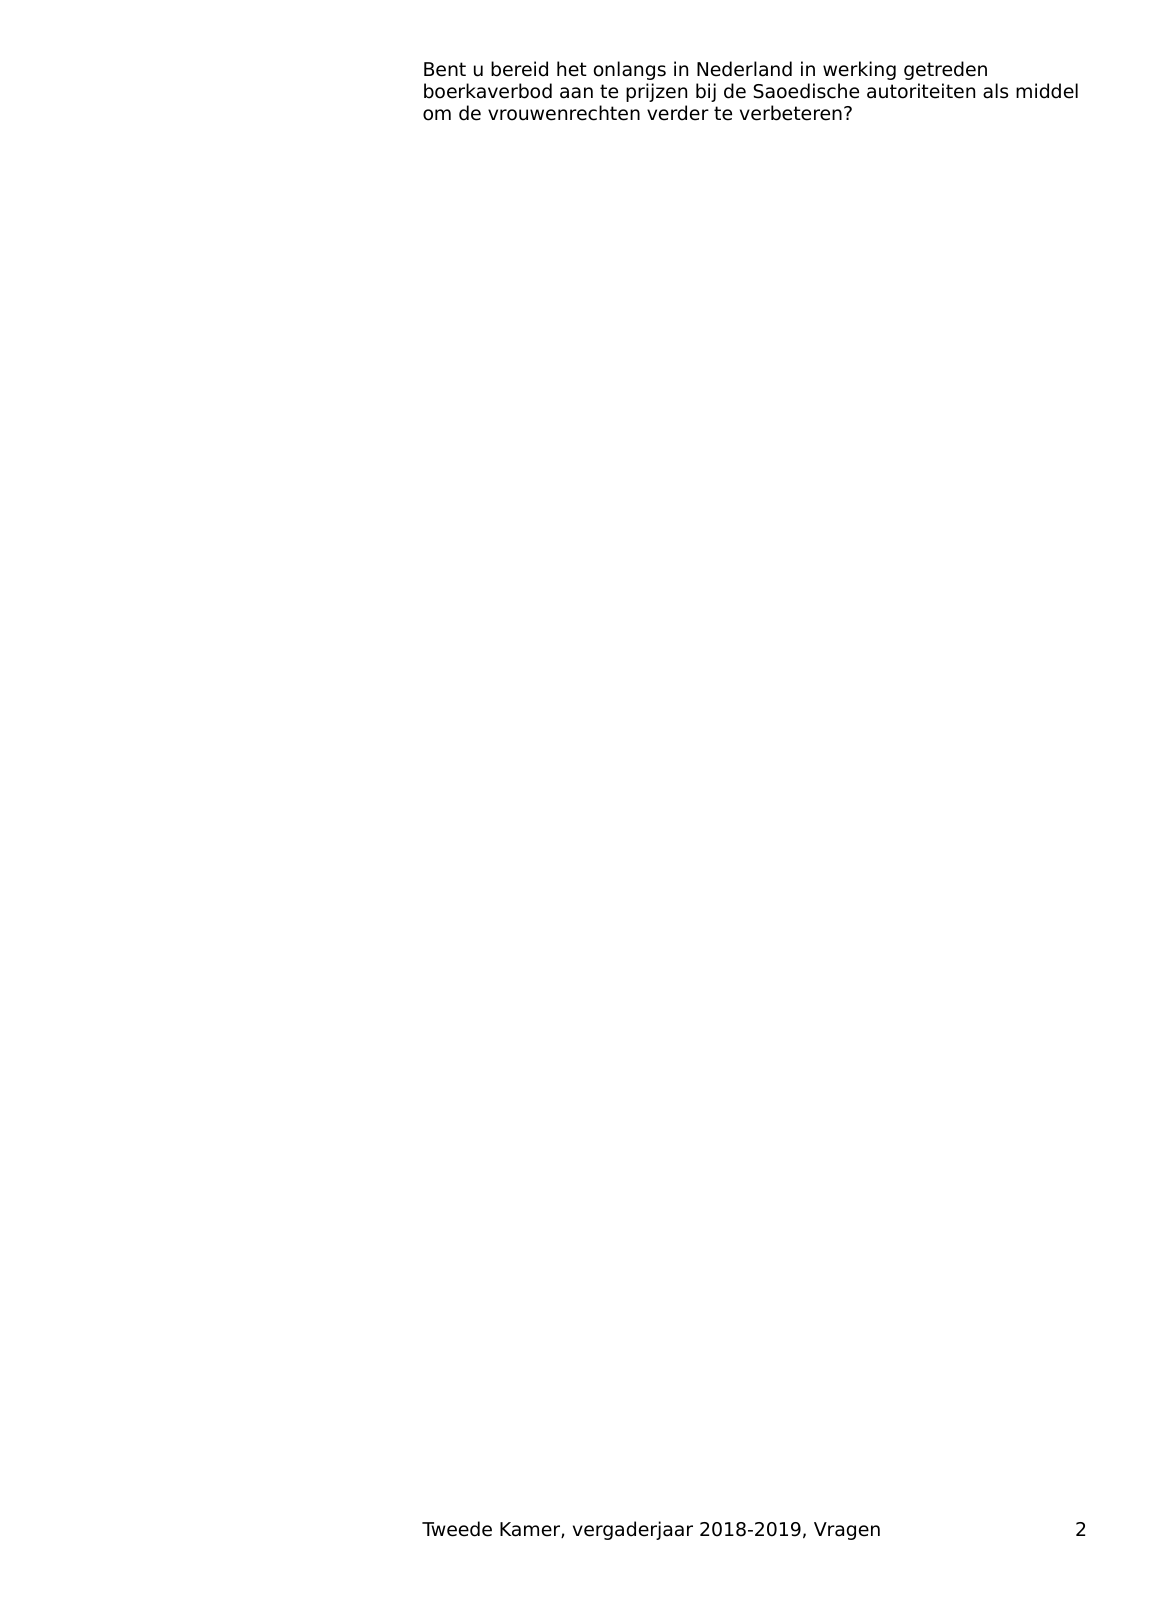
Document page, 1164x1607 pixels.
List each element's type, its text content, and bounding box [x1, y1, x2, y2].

text Bent u bereid het onlangs in Nederland in werking getreden boerkaverbod aan te prijzen bij de Saoedische autoriteiten als middel om de vrouwenrechten verder te verbeteren? [422, 59, 1087, 125]
